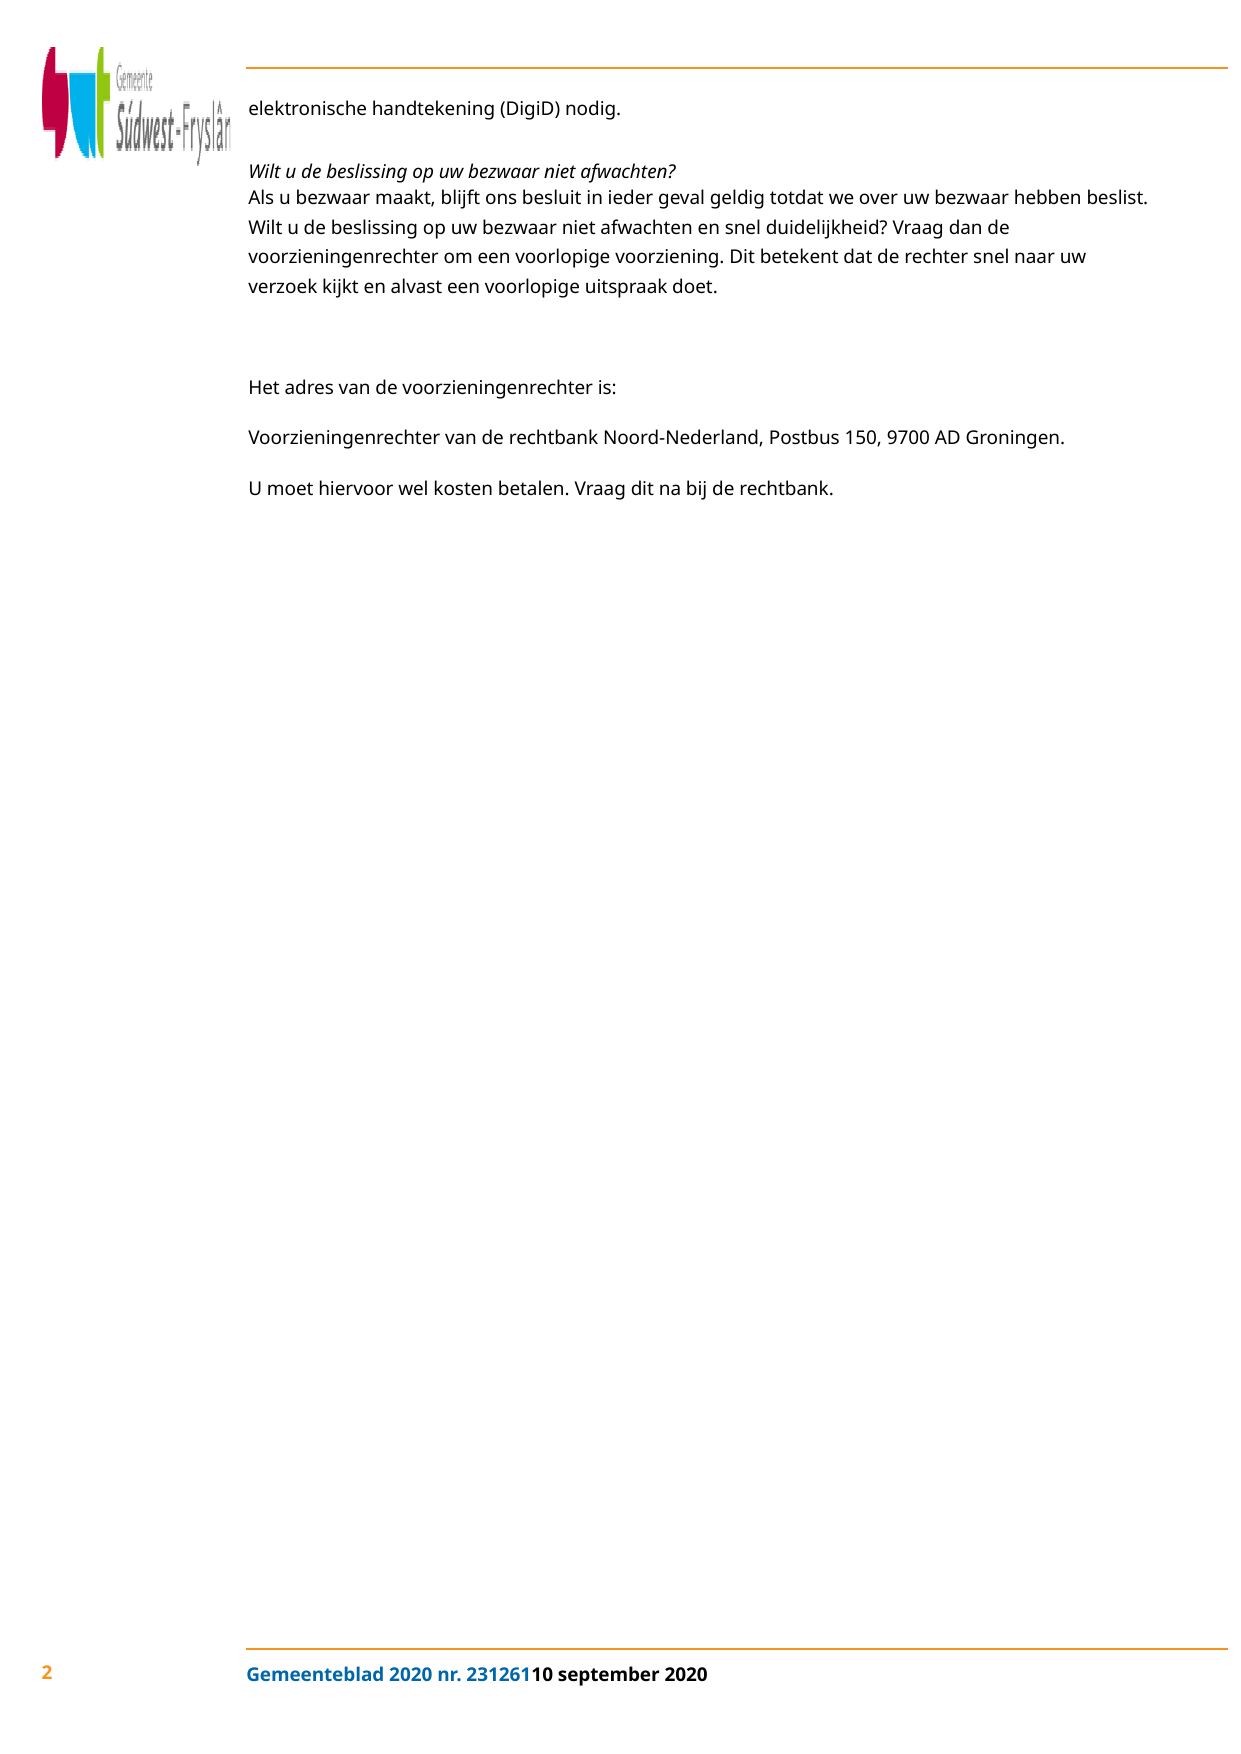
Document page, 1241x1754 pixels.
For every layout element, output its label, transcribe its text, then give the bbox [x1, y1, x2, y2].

text Wilt u de beslissing op uw bezwaar niet afwachten? [248, 159, 1152, 184]
text Voorzieningenrechter van de rechtbank Noord-Nederland, Postbus 150, 9700 AD Groningen. [248, 424, 1152, 450]
text Als u bezwaar maakt, blijft ons besluit in ieder geval geldig totdat we over uw bezwaar hebben beslist. Wilt u de beslissing op uw bezwaar niet afwachten en snel duidelijkheid? Vraag dan de voorzieningenrechter om een voorlopige voorziening. Dit betekent dat de rechter snel naar uw verzoek kijkt en alvast een voorlopige uitspraak doet. [248, 184, 1152, 299]
text elektronische handtekening (DigiD) nodig. [248, 95, 1152, 121]
picture [41, 47, 231, 172]
text U moet hiervoor wel kosten betalen. Vraag dit na bij de rechtbank. [248, 475, 1152, 501]
text Het adres van de voorzieningenrechter is: [248, 374, 1152, 400]
